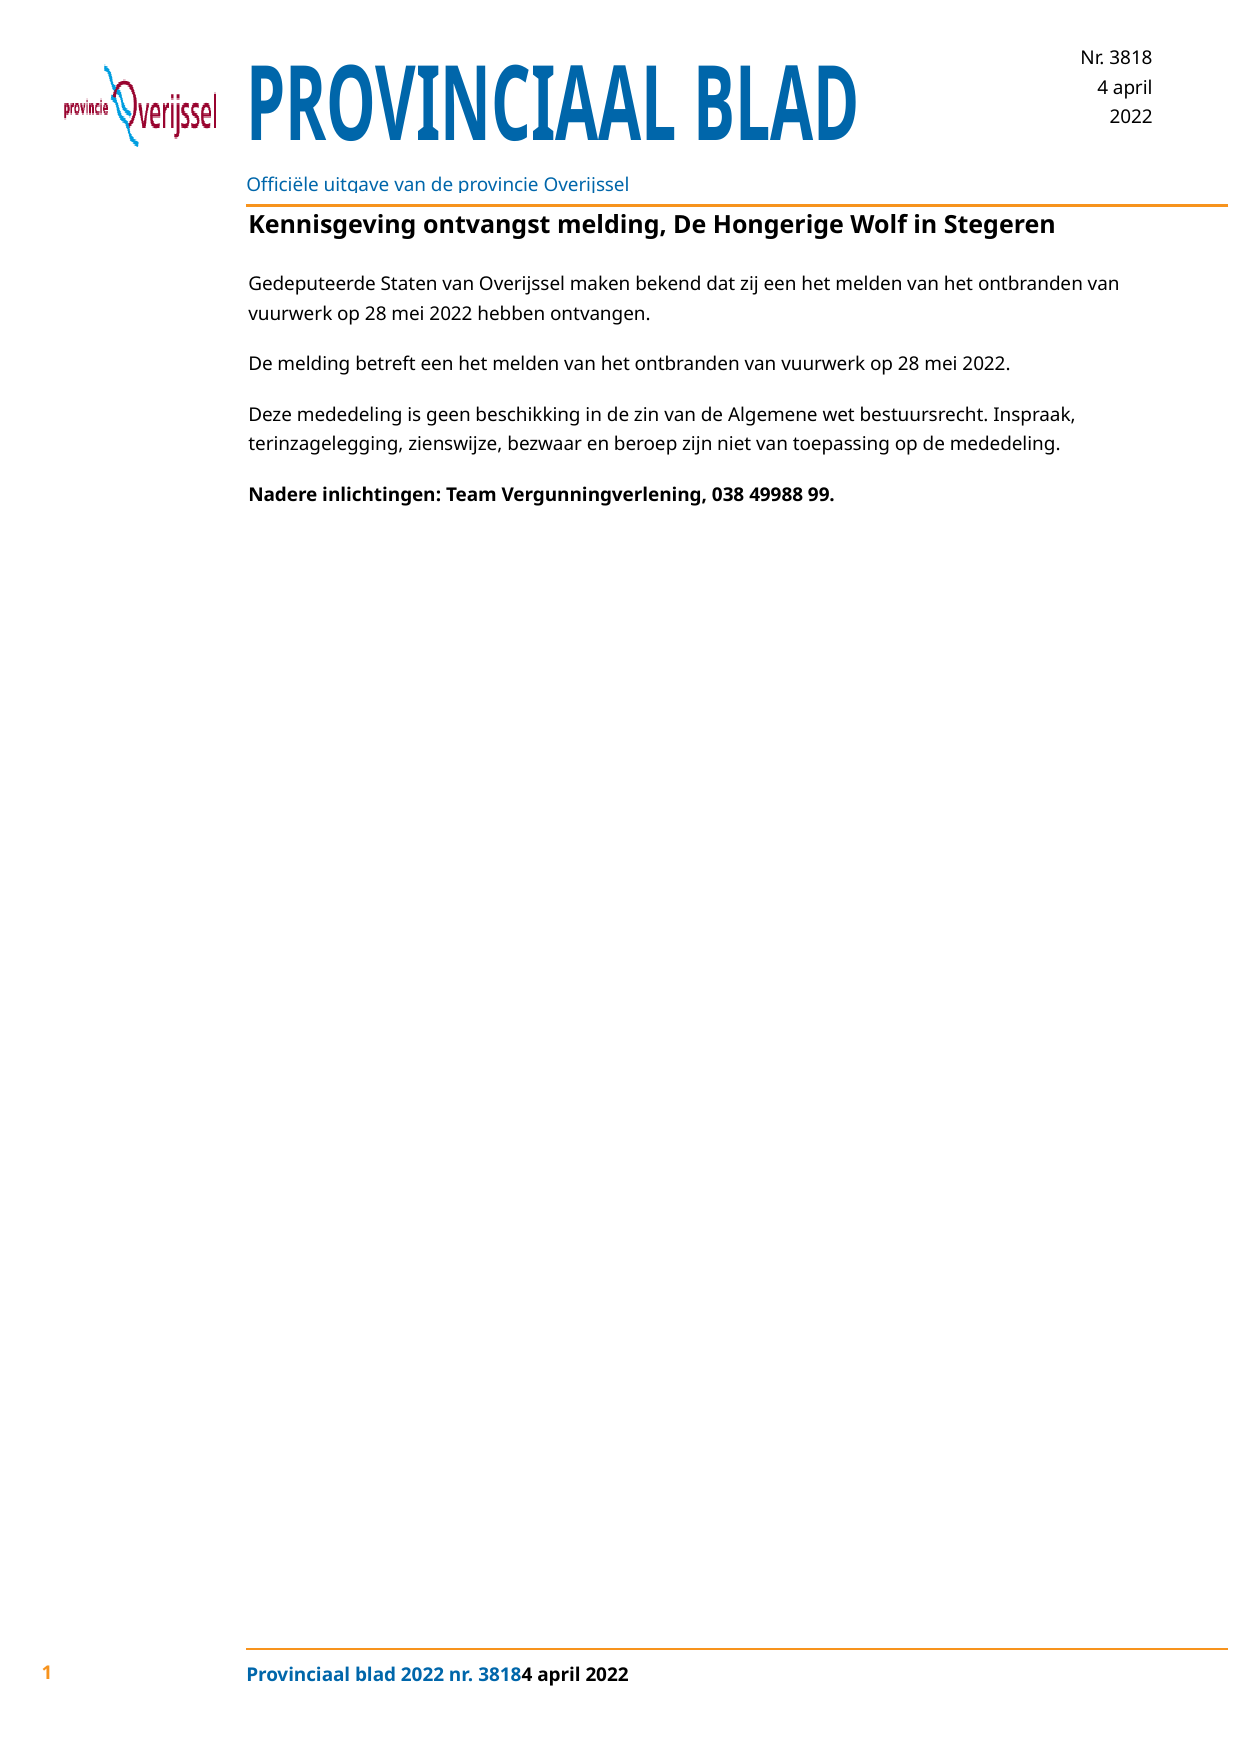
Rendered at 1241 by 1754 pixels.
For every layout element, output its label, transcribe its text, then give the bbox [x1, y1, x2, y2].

text Kennisgeving ontvangst melding, De Hongerige Wolf in Stegeren [248, 207, 1152, 241]
picture [41, 47, 231, 172]
text De melding betreft een het melden van het ontbranden van vuurwerk op 28 mei 2022. [248, 350, 1152, 376]
text Nadere inlichtingen: Team Vergunningverlening, 038 49988 99. [248, 481, 1152, 506]
text Deze mededeling is geen beschikking in de zin van de Algemene wet bestuursrecht. Inspraak, terinzagelegging, zienswijze, bezwaar en beroep zijn niet van toepassing op de mededeling. [248, 401, 1152, 456]
text Gedeputeerde Staten van Overijssel maken bekend dat zij een het melden van het ontbranden van vuurwerk op 28 mei 2022 hebben ontvangen. [248, 270, 1152, 326]
